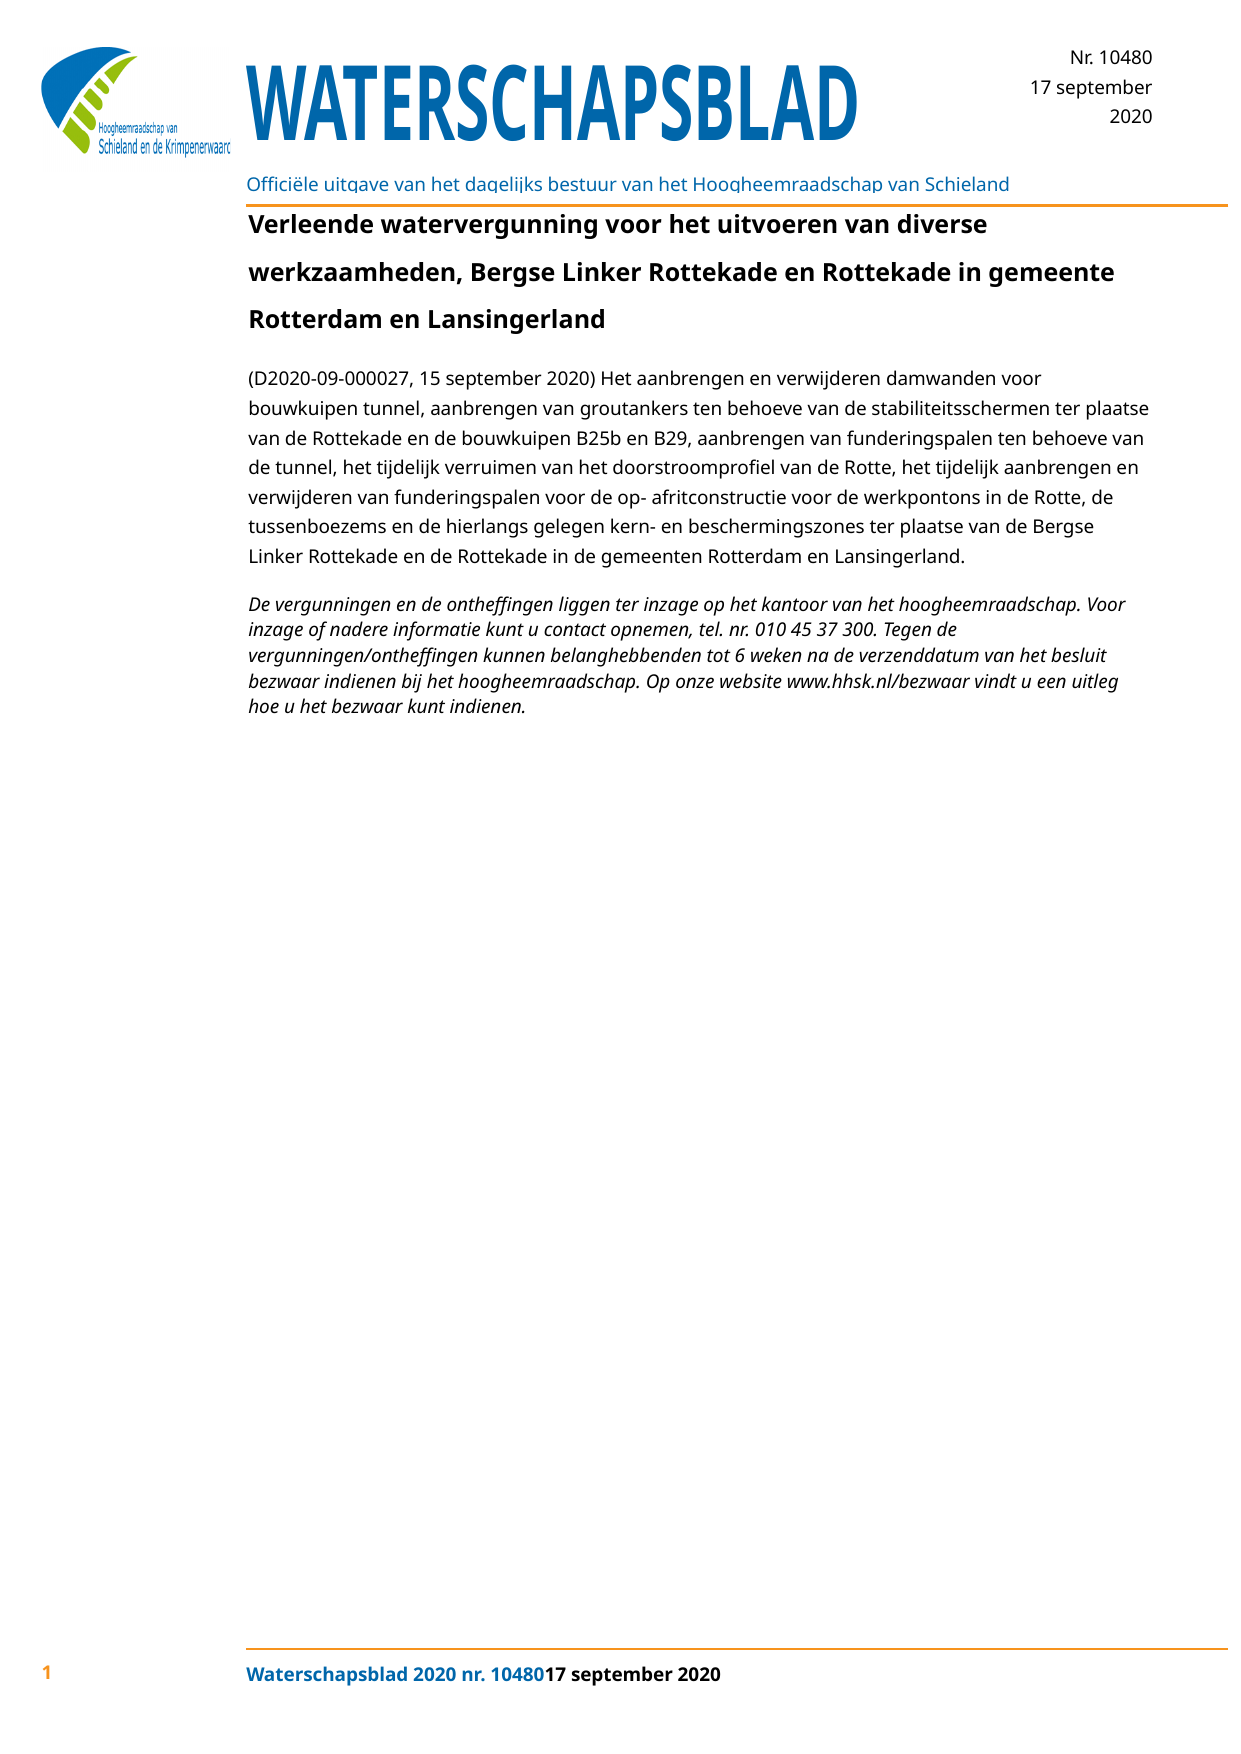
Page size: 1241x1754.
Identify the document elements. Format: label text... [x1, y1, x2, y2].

text De vergunningen en de ontheffingen liggen ter inzage op het kantoor van het hoogheemraadschap. Voor inzage of nadere informatie kunt u contact opnemen, tel. nr. 010 45 37 300. Tegen de vergunningen/ontheffingen kunnen belanghebbenden tot 6 weken na de verzenddatum van het besluit bezwaar indienen bij het hoogheemraadschap. Op onze website www.hhsk.nl/bezwaar vindt u een uitleg hoe u het bezwaar kunt indienen. [248, 591, 1152, 719]
text Verleende watervergunning voor het uitvoeren van diverse werkzaamheden, Bergse Linker Rottekade en Rottekade in gemeente Rotterdam en Lansingerland [248, 207, 1152, 336]
picture [41, 47, 231, 172]
text (D2020-09-000027, 15 september 2020) Het aanbrengen en verwijderen damwanden voor bouwkuipen tunnel, aanbrengen van groutankers ten behoeve van de stabiliteitsschermen ter plaatse van de Rottekade en de bouwkuipen B25b en B29, aanbrengen van funderingspalen ten behoeve van de tunnel, het tijdelijk verruimen van het doorstroomprofiel van de Rotte, het tijdelijk aanbrengen en verwijderen van funderingspalen voor de op- afritconstructie voor de werkpontons in de Rotte, de tussenboezems en de hierlangs gelegen kern- en beschermingszones ter plaatse van de Bergse Linker Rottekade en de Rottekade in de gemeenten Rotterdam en Lansingerland. [248, 366, 1152, 569]
